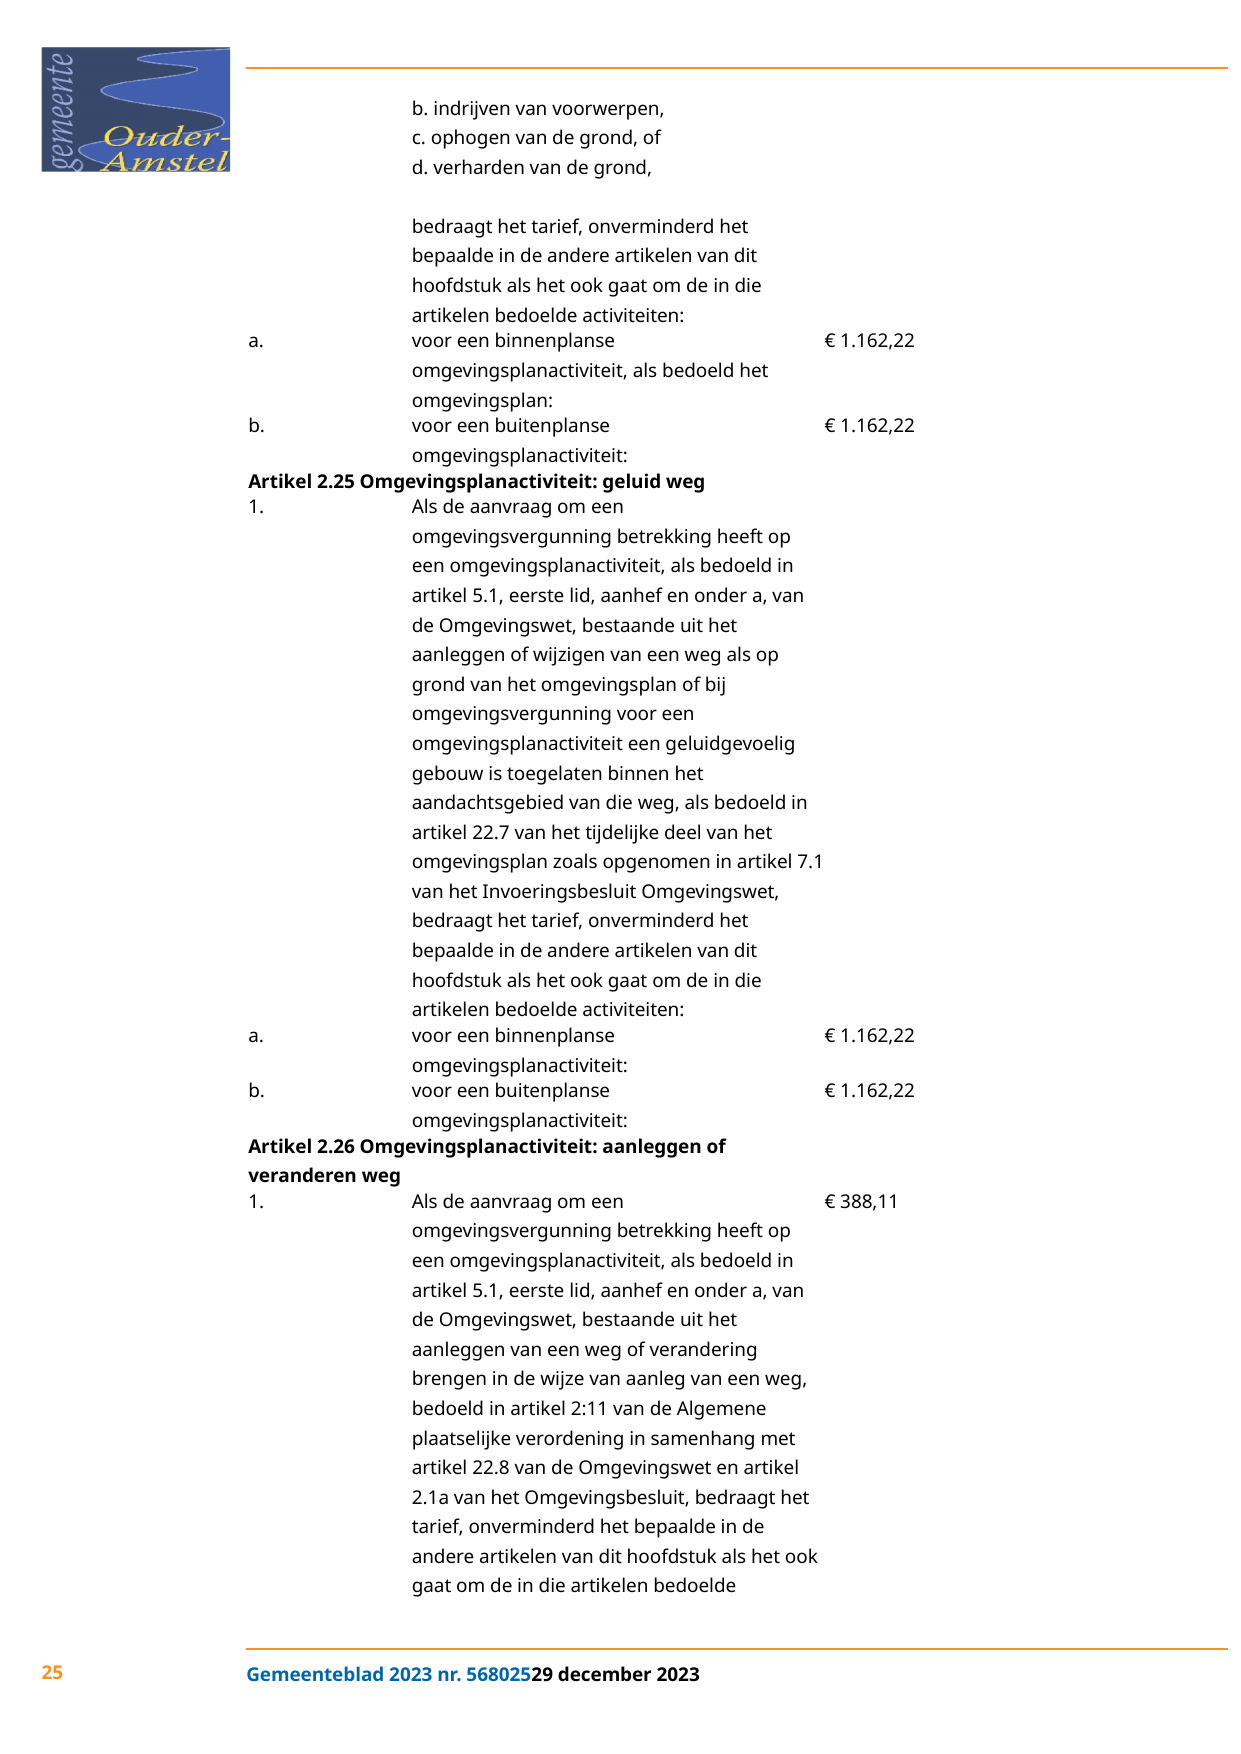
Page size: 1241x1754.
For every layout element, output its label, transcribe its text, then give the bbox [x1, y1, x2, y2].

table_cell voor een buitenplanse omgevingsplanactiviteit: [412, 413, 824, 468]
table_cell Als de aanvraag om een omgevingsvergunning betrekking heeft op een omgevingsplanactiviteit, als bedoeld in artikel 5.1, eerste lid, aanhef en onder a, van de Omgevingswet, bestaande uit het aanleggen of wijzigen van een weg als op grond van het omgevingsplan of bij omgevingsvergunning voor een omgevingsplanactiviteit een geluidgevoelig gebouw is toegelaten binnen het aandachtsgebied van die weg, als bedoeld in artikel 22.7 van het tijdelijke deel van het omgevingsplan zoals opgenomen in artikel 7.1 van het Invoeringsbesluit Omgevingswet, bedraagt het tarief, onverminderd het bepaalde in de andere artikelen van dit hoofdstuk als het ook gaat om de in die artikelen bedoelde activiteiten: [412, 494, 824, 1022]
table_cell b. [248, 1078, 412, 1133]
table_cell voor een buitenplanse omgevingsplanactiviteit: [412, 1078, 824, 1133]
table_cell € 1.162,22 [824, 1022, 988, 1077]
table_cell [824, 95, 988, 328]
table_cell [824, 468, 988, 493]
table_cell € 388,11 [824, 1188, 988, 1598]
picture [41, 47, 231, 172]
table_cell Artikel 2.25 Omgevingsplanactiviteit: geluid weg [248, 468, 824, 493]
table_cell € 1.162,22 [824, 1078, 988, 1133]
table_cell 1. [248, 1188, 412, 1598]
table_cell [824, 1133, 988, 1188]
table_cell [248, 95, 412, 328]
table_cell Als de aanvraag om een omgevingsvergunning betrekking heeft op een omgevingsplanactiviteit, als bedoeld in artikel 5.1, eerste lid, aanhef en onder a, van de Omgevingswet, bestaande uit het aanleggen van een weg of verandering brengen in de wijze van aanleg van een weg, bedoeld in artikel 2:11 van de Algemene plaatselijke verordening in samenhang met artikel 22.8 van de Omgevingswet en artikel 2.1a van het Omgevingsbesluit, bedraagt het tarief, onverminderd het bepaalde in de andere artikelen van dit hoofdstuk als het ook gaat om de in die artikelen bedoelde [412, 1188, 824, 1598]
table_cell voor een binnenplanse omgevingsplanactiviteit: [412, 1022, 824, 1077]
table_cell a. [248, 328, 412, 412]
table_cell [824, 494, 988, 1022]
table_cell b. [248, 413, 412, 468]
table_cell € 1.162,22 [824, 413, 988, 468]
table_cell a. [248, 1022, 412, 1077]
table_cell € 1.162,22 [824, 328, 988, 412]
table_cell Artikel 2.26 Omgevingsplanactiviteit: aanleggen of veranderen weg [248, 1133, 824, 1188]
table_cell voor een binnenplanse omgevingsplanactiviteit, als bedoeld het omgevingsplan: [412, 328, 824, 412]
table_cell 1. [248, 494, 412, 1022]
table_cell b. indrijven van voorwerpen, c. ophogen van de grond, of d. verharden van de grond, bedraagt het tarief, onverminderd het bepaalde in de andere artikelen van dit hoofdstuk als het ook gaat om de in die artikelen bedoelde activiteiten: [412, 95, 824, 328]
